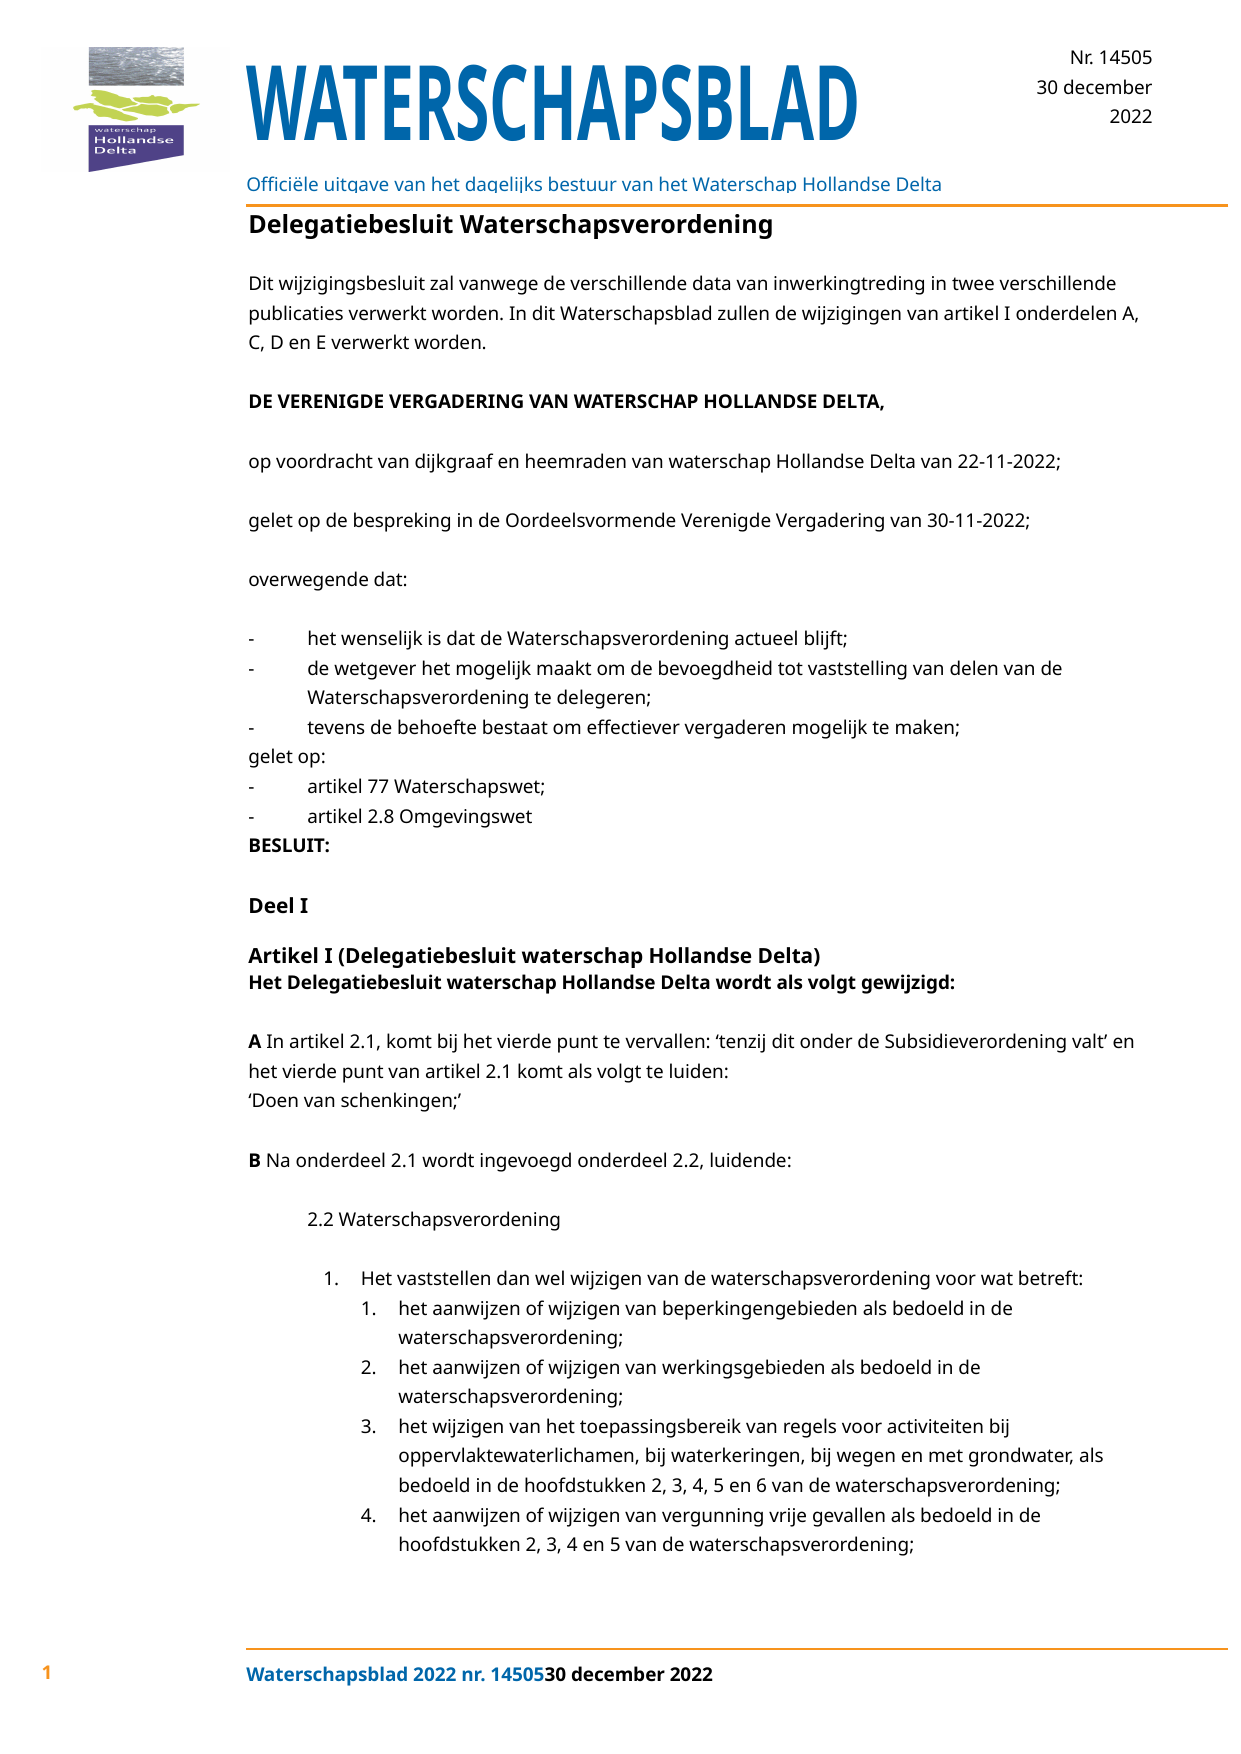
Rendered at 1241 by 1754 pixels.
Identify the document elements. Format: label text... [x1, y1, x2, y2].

text BESLUIT: [248, 832, 1152, 858]
list het aanwijzen of wijzigen van vergunning vrije gevallen als bedoeld in de hoofdstukken 2, 3, 4 en 5 van de waterschapsverordening; [361, 1502, 1152, 1557]
list de wetgever het mogelijk maakt om de bevoegdheid tot vaststelling van delen van de Waterschapsverordening te delegeren; [248, 655, 1152, 710]
text DE VERENIGDE VERGADERING VAN WATERSCHAP HOLLANDSE DELTA, [248, 389, 1152, 414]
list het wijzigen van het toepassingsbereik van regels voor activiteiten bij oppervlaktewaterlichamen, bij waterkeringen, bij wegen en met grondwater, als bedoeld in de hoofdstukken 2, 3, 4, 5 en 6 van de waterschapsverordening; [361, 1413, 1152, 1498]
list het aanwijzen of wijzigen van werkingsgebieden als bedoeld in de waterschapsverordening; [361, 1354, 1152, 1409]
text overwegende dat: [248, 566, 1152, 592]
text Delegatiebesluit Waterschapsverordening [248, 207, 1152, 241]
text gelet op: [248, 744, 1152, 769]
list artikel 77 Waterschapswet; [248, 773, 1152, 799]
list 2.2 Waterschapsverordening [248, 1206, 1152, 1232]
list het aanwijzen of wijzigen van beperkingengebieden als bedoeld in de waterschapsverordening; [361, 1295, 1152, 1350]
text A In artikel 2.1, komt bij het vierde punt te vervallen: ‘tenzij dit onder de Subsidieverordening valt’ en het vierde punt van artikel 2.1 komt als volgt te luiden: [248, 1028, 1152, 1084]
text Het Delegatiebesluit waterschap Hollandse Delta wordt als volgt gewijzigd: [248, 969, 1152, 995]
text Artikel I (Delegatiebesluit waterschap Hollandse Delta) [248, 941, 1152, 969]
text B Na onderdeel 2.1 wordt ingevoegd onderdeel 2.2, luidende: [248, 1147, 1152, 1172]
picture [41, 47, 231, 172]
list artikel 2.8 Omgevingswet [248, 803, 1152, 828]
text ‘Doen van schenkingen;’ [248, 1088, 1152, 1113]
text op voordracht van dijkgraaf en heemraden van waterschap Hollandse Delta van 22-11-2022; [248, 448, 1152, 473]
text gelet op de bespreking in de Oordeelsvormende Verenigde Vergadering van 30-11-2022; [248, 507, 1152, 533]
text Deel I [248, 892, 1152, 920]
text Dit wijzigingsbesluit zal vanwege de verschillende data van inwerkingtreding in twee verschillende publicaties verwerkt worden. In dit Waterschapsblad zullen de wijzigingen van artikel I onderdelen A, C, D en E verwerkt worden. [248, 270, 1152, 355]
list Het vaststellen dan wel wijzigen van de waterschapsverordening voor wat betreft: [323, 1265, 1152, 1291]
list tevens de behoefte bestaat om effectiever vergaderen mogelijk te maken; [248, 714, 1152, 740]
list het wenselijk is dat de Waterschapsverordening actueel blijft; [248, 625, 1152, 651]
